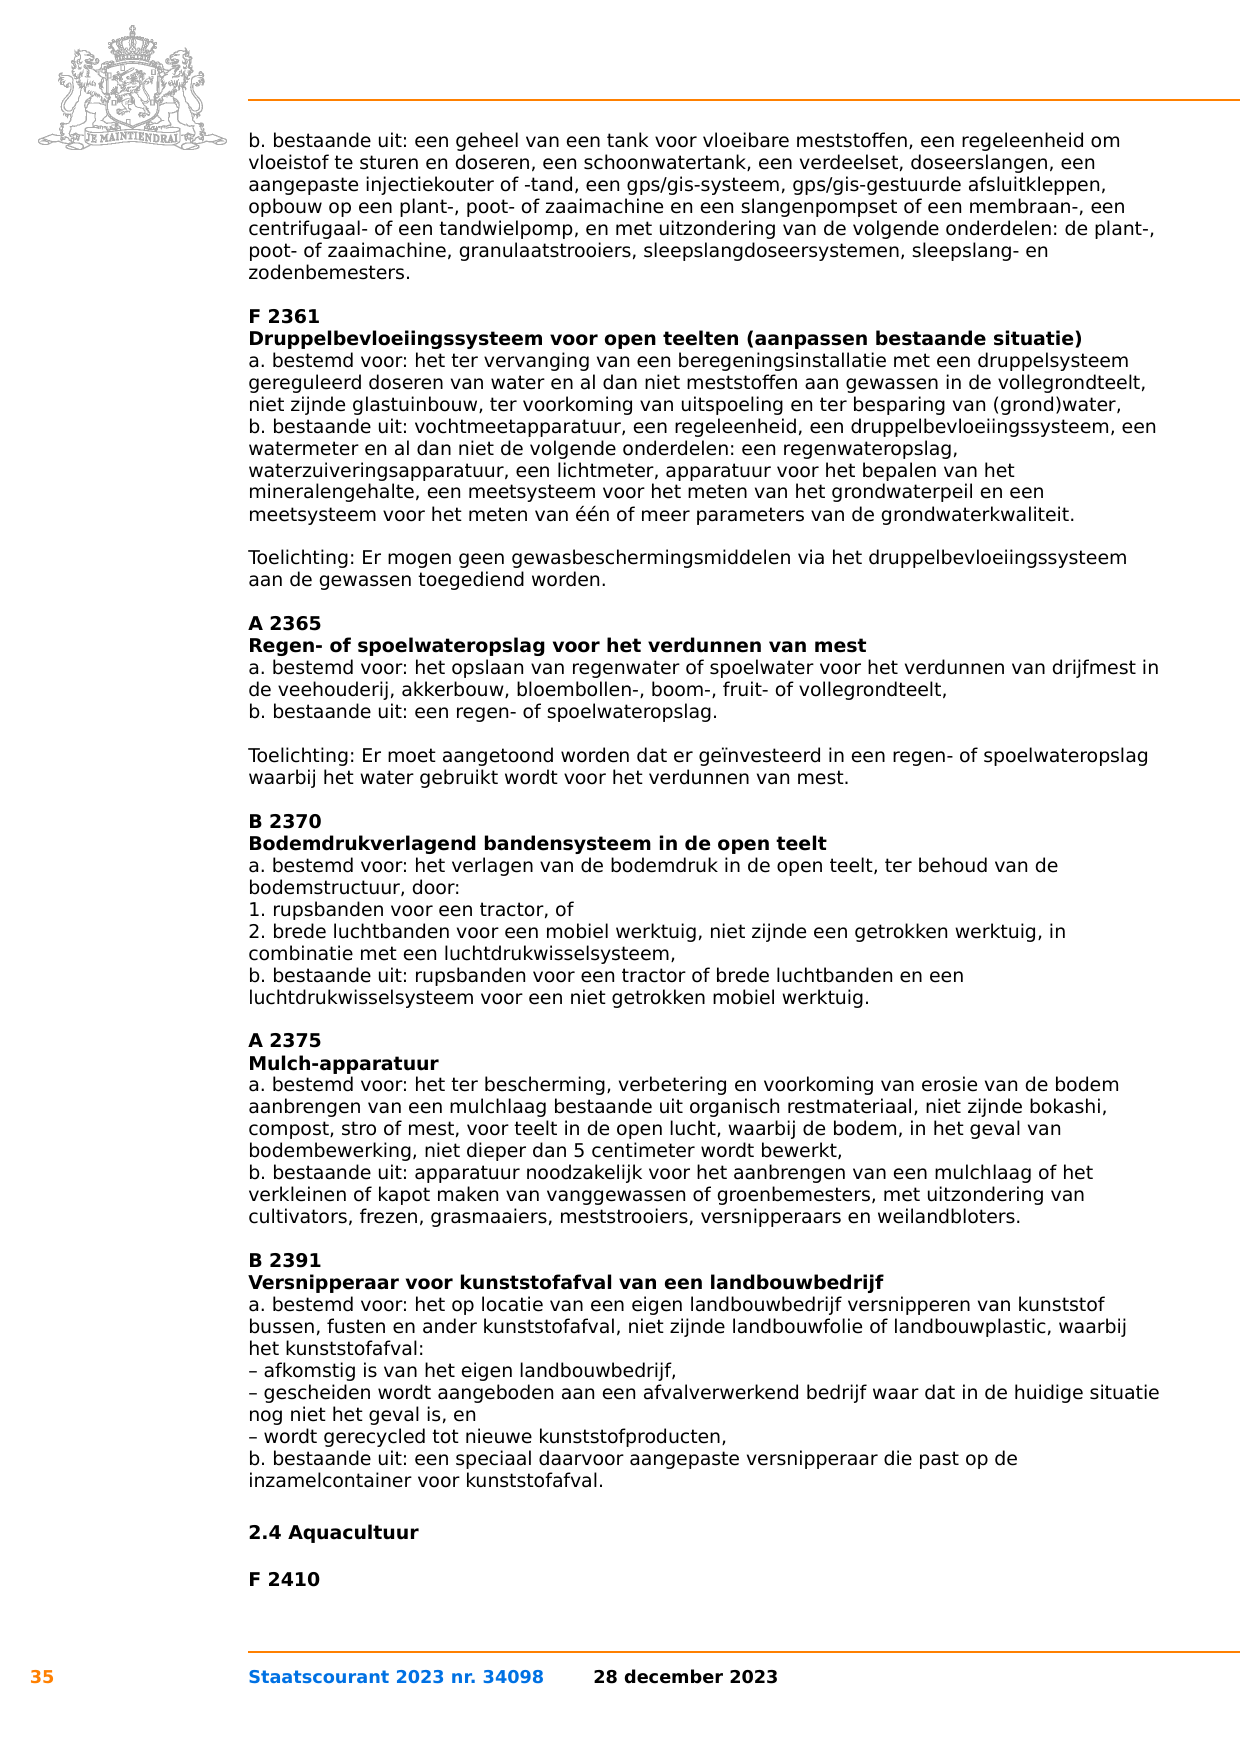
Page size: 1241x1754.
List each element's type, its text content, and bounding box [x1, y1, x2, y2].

text b. bestaande uit: apparatuur noodzakelijk voor het aanbrengen van een mulchlaag of het verkleinen of kapot maken van vanggewassen of groenbemesters, met uitzondering van cultivators, frezen, grasmaaiers, meststrooiers, versnipperaars en weilandbloters. [248, 1162, 1163, 1228]
text A 2365 [248, 613, 1163, 635]
text Mulch-apparatuur [248, 1052, 1163, 1074]
text Versnipperaar voor kunststofafval van een landbouwbedrijf [248, 1272, 1163, 1294]
text b. bestaande uit: een regen- of spoelwateropslag. [248, 701, 1163, 723]
text F 2410 [248, 1569, 1163, 1591]
text Bodemdrukverlagend bandensysteem in de open teelt [248, 833, 1163, 855]
text F 2361 [248, 306, 1163, 328]
subtitle 2.4 Aquacultuur [248, 1522, 1163, 1544]
text – gescheiden wordt aangeboden aan een afvalverwerkend bedrijf waar dat in de huidige situatie nog niet het geval is, en [248, 1382, 1163, 1426]
text b. bestaande uit: vochtmeetapparatuur, een regeleenheid, een druppelbevloeiingssysteem, een watermeter en al dan niet de volgende onderdelen: een regenwateropslag, waterzuiveringsapparatuur, een lichtmeter, apparatuur voor het bepalen van het mineralengehalte, een meetsysteem voor het meten van het grondwaterpeil en een meetsysteem voor het meten van één of meer parameters van de grondwaterkwaliteit. [248, 416, 1163, 525]
text Toelichting: Er mogen geen gewasbeschermingsmiddelen via het druppelbevloeiingssysteem aan de gewassen toegediend worden. [248, 547, 1163, 591]
text Druppelbevloeiingssysteem voor open teelten (aanpassen bestaande situatie) [248, 328, 1163, 349]
text A 2375 [248, 1030, 1163, 1052]
text a. bestemd voor: het ter bescherming, verbetering en voorkoming van erosie van de bodem aanbrengen van een mulchlaag bestaande uit organisch restmateriaal, niet zijnde bokashi, compost, stro of mest, voor teelt in de open lucht, waarbij de bodem, in het geval van bodembewerking, niet dieper dan 5 centimeter wordt bewerkt, [248, 1074, 1163, 1162]
text – wordt gerecycled tot nieuwe kunststofproducten, [248, 1426, 1163, 1448]
text b. bestaande uit: een geheel van een tank voor vloeibare meststoffen, een regeleenheid om vloeistof te sturen en doseren, een schoonwatertank, een verdeelset, doseerslangen, een aangepaste injectiekouter of -tand, een gps/gis-systeem, gps/gis-gestuurde afsluitkleppen, opbouw op een plant-, poot- of zaaimachine en een slangenpompset of een membraan-, een centrifugaal- of een tandwielpomp, en met uitzondering van de volgende onderdelen: de plant-, poot- of zaaimachine, granulaatstrooiers, sleepslangdoseersystemen, sleepslang- en zodenbemesters. [248, 130, 1163, 284]
text – afkomstig is van het eigen landbouwbedrijf, [248, 1360, 1163, 1382]
picture [38, 25, 227, 150]
text 1. rupsbanden voor een tractor, of [248, 899, 1163, 921]
text B 2370 [248, 811, 1163, 833]
text B 2391 [248, 1250, 1163, 1272]
text a. bestemd voor: het ter vervanging van een beregeningsinstallatie met een druppelsysteem gereguleerd doseren van water en al dan niet meststoffen aan gewassen in de vollegrondteelt, niet zijnde glastuinbouw, ter voorkoming van uitspoeling en ter besparing van (grond)water, [248, 349, 1163, 416]
text a. bestemd voor: het opslaan van regenwater of spoelwater voor het verdunnen van drijfmest in de veehouderij, akkerbouw, bloembollen-, boom-, fruit- of vollegrondteelt, [248, 657, 1163, 701]
text b. bestaande uit: rupsbanden voor een tractor of brede luchtbanden en een luchtdrukwisselsysteem voor een niet getrokken mobiel werktuig. [248, 964, 1163, 1008]
text 2. brede luchtbanden voor een mobiel werktuig, niet zijnde een getrokken werktuig, in combinatie met een luchtdrukwisselsysteem, [248, 921, 1163, 964]
text Regen- of spoelwateropslag voor het verdunnen van mest [248, 635, 1163, 657]
text a. bestemd voor: het verlagen van de bodemdruk in de open teelt, ter behoud van de bodemstructuur, door: [248, 855, 1163, 899]
text a. bestemd voor: het op locatie van een eigen landbouwbedrijf versnipperen van kunststof bussen, fusten en ander kunststofafval, niet zijnde landbouwfolie of landbouwplastic, waarbij het kunststofafval: [248, 1294, 1163, 1360]
text b. bestaande uit: een speciaal daarvoor aangepaste versnipperaar die past op de inzamelcontainer voor kunststofafval. [248, 1448, 1163, 1492]
text Toelichting: Er moet aangetoond worden dat er geïnvesteerd in een regen- of spoelwateropslag waarbij het water gebruikt wordt voor het verdunnen van mest. [248, 745, 1163, 789]
